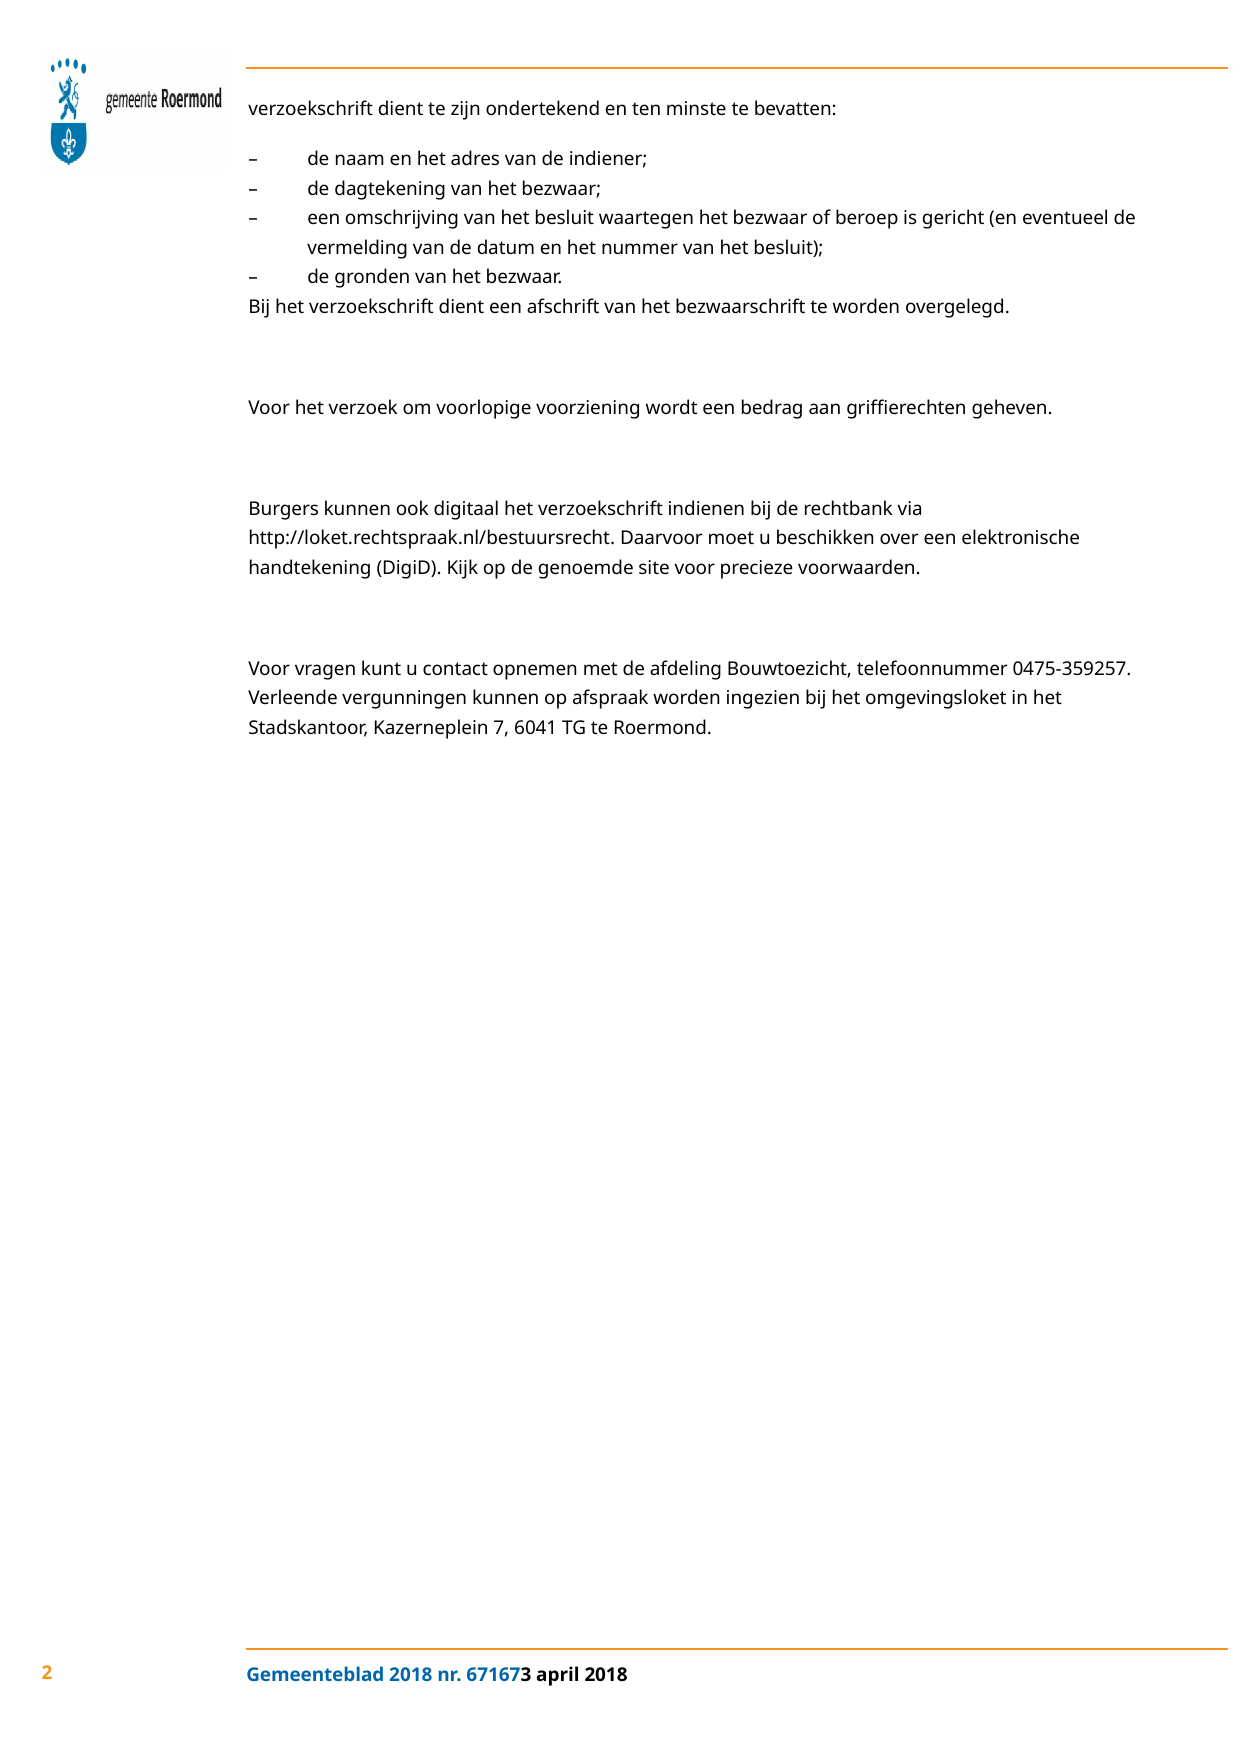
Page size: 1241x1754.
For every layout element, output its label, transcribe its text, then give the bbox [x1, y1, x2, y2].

text Burgers kunnen ook digitaal het verzoekschrift indienen bij de rechtbank via http://loket.rechtspraak.nl/bestuursrecht. Daarvoor moet u beschikken over een elektronische handtekening (DigiD). Kijk op de genoemde site voor precieze voorwaarden. [248, 495, 1152, 580]
list de dagtekening van het bezwaar; [248, 175, 1152, 201]
picture [41, 47, 231, 172]
text Bij het verzoekschrift dient een afschrift van het bezwaarschrift te worden overgelegd. [248, 293, 1152, 319]
text Voor het verzoek om voorlopige voorziening wordt een bedrag aan griffierechten geheven. [248, 394, 1152, 420]
list de gronden van het bezwaar. [248, 263, 1152, 289]
list de naam en het adres van de indiener; [248, 145, 1152, 171]
text verzoekschrift dient te zijn ondertekend en ten minste te bevatten: [248, 95, 1152, 121]
text Voor vragen kunt u contact opnemen met de afdeling Bouwtoezicht, telefoonnummer 0475-359257. Verleende vergunningen kunnen op afspraak worden ingezien bij het omgevingsloket in het Stadskantoor, Kazerneplein 7, 6041 TG te Roermond. [248, 655, 1152, 740]
list een omschrijving van het besluit waartegen het bezwaar of beroep is gericht (en eventueel de vermelding van de datum en het nummer van het besluit); [248, 204, 1152, 260]
